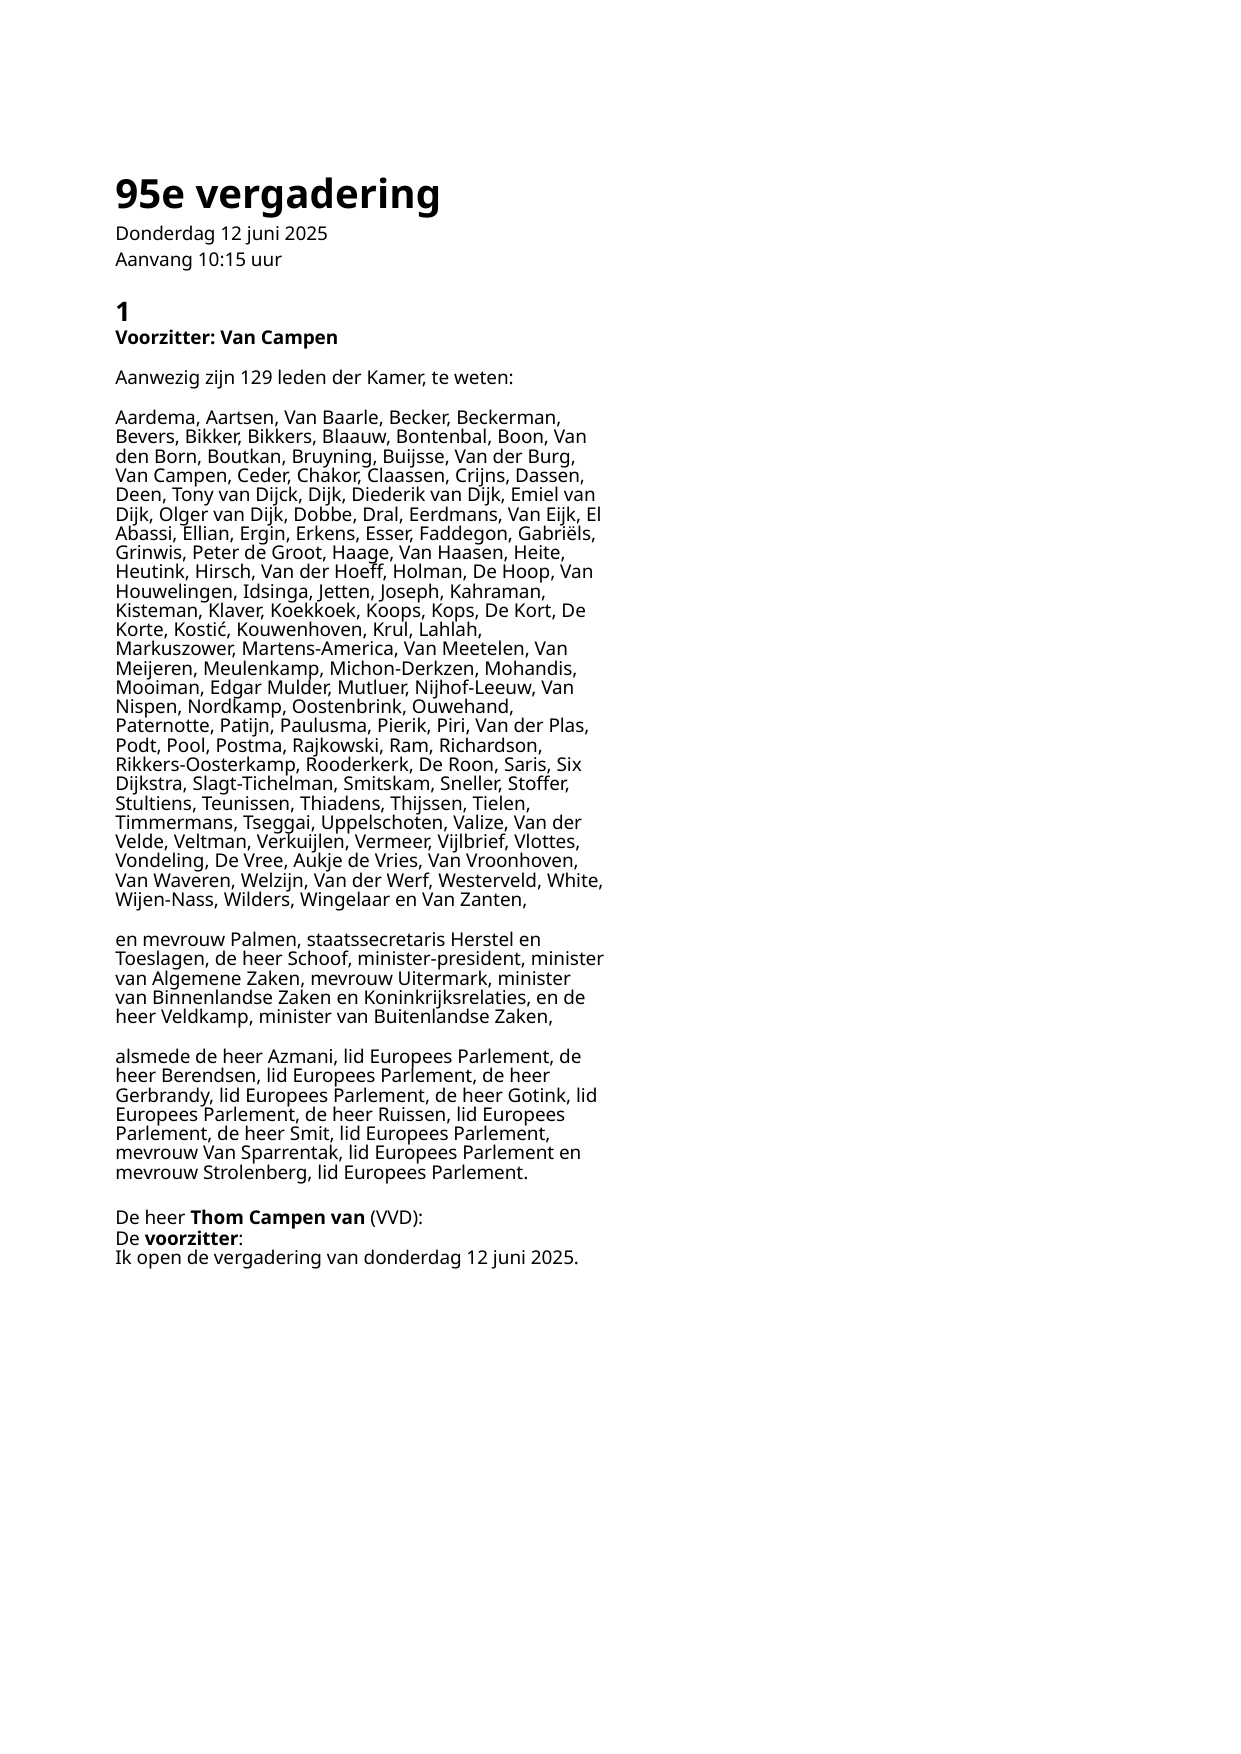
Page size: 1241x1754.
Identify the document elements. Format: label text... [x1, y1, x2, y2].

text Ik open de vergadering van donderdag 12 juni 2025. [115, 1249, 605, 1268]
text De heer Thom Campen van (VVD): [115, 1204, 605, 1229]
text Voorzitter: Van Campen [115, 329, 605, 348]
text Aardema, Aartsen, Van Baarle, Becker, Beckerman, Bevers, Bikker, Bikkers, Blaauw, Bontenbal, Boon, Van den Born, Boutkan, Bruyning, Buijsse, Van der Burg, Van Campen, Ceder, Chakor, Claassen, Crijns, Dassen, Deen, Tony van Dijck, Dijk, Diederik van Dijk, Emiel van Dijk, Olger van Dijk, Dobbe, Dral, Eerdmans, Van Eijk, El Abassi, Ellian, Ergin, Erkens, Esser, Faddegon, Gabriëls, Grinwis, Peter de Groot, Haage, Van Haasen, Heite, Heutink, Hirsch, Van der Hoeff, Holman, De Hoop, Van Houwelingen, Idsinga, Jetten, Joseph, Kahraman, Kisteman, Klaver, Koekkoek, Koops, Kops, De Kort, De Korte, Kostić, Kouwenhoven, Krul, Lahlah, Markuszower, Martens-America, Van Meetelen, Van Meijeren, Meulenkamp, Michon-Derkzen, Mohandis, Mooiman, Edgar Mulder, Mutluer, Nijhof-Leeuw, Van Nispen, Nordkamp, Oostenbrink, Ouwehand, Paternotte, Patijn, Paulusma, Pierik, Piri, Van der Plas, Podt, Pool, Postma, Rajkowski, Ram, Richardson, Rikkers-Oosterkamp, Rooderkerk, De Roon, Saris, Six Dijkstra, Slagt-Tichelman, Smitskam, Sneller, Stoffer, Stultiens, Teunissen, Thiadens, Thijssen, Tielen, Timmermans, Tseggai, Uppelschoten, Valize, Van der Velde, Veltman, Verkuijlen, Vermeer, Vijlbrief, Vlottes, Vondeling, De Vree, Aukje de Vries, Van Vroonhoven, Van Waveren, Welzijn, Van der Werf, Westerveld, White, Wijen-Nass, Wilders, Wingelaar en Van Zanten, [115, 409, 605, 910]
text Aanwezig zijn 129 leden der Kamer, te weten: [115, 369, 605, 388]
text Aanvang 10:15 uur [115, 246, 605, 272]
text 95e vergadering [115, 165, 605, 220]
text 1 [115, 292, 605, 329]
text en mevrouw Palmen, staatssecretaris Herstel en Toeslagen, de heer Schoof, minister-president, minister van Algemene Zaken, mevrouw Uitermark, minister van Binnenlandse Zaken en Koninkrijksrelaties, en de heer Veldkamp, minister van Buitenlandse Zaken, [115, 931, 605, 1027]
text Donderdag 12 juni 2025 [115, 220, 605, 246]
text De voorzitter: [115, 1229, 605, 1249]
text alsmede de heer Azmani, lid Europees Parlement, de heer Berendsen, lid Europees Parlement, de heer Gerbrandy, lid Europees Parlement, de heer Gotink, lid Europees Parlement, de heer Ruissen, lid Europees Parlement, de heer Smit, lid Europees Parlement, mevrouw Van Sparrentak, lid Europees Parlement en mevrouw Strolenberg, lid Europees Parlement. [115, 1048, 605, 1183]
